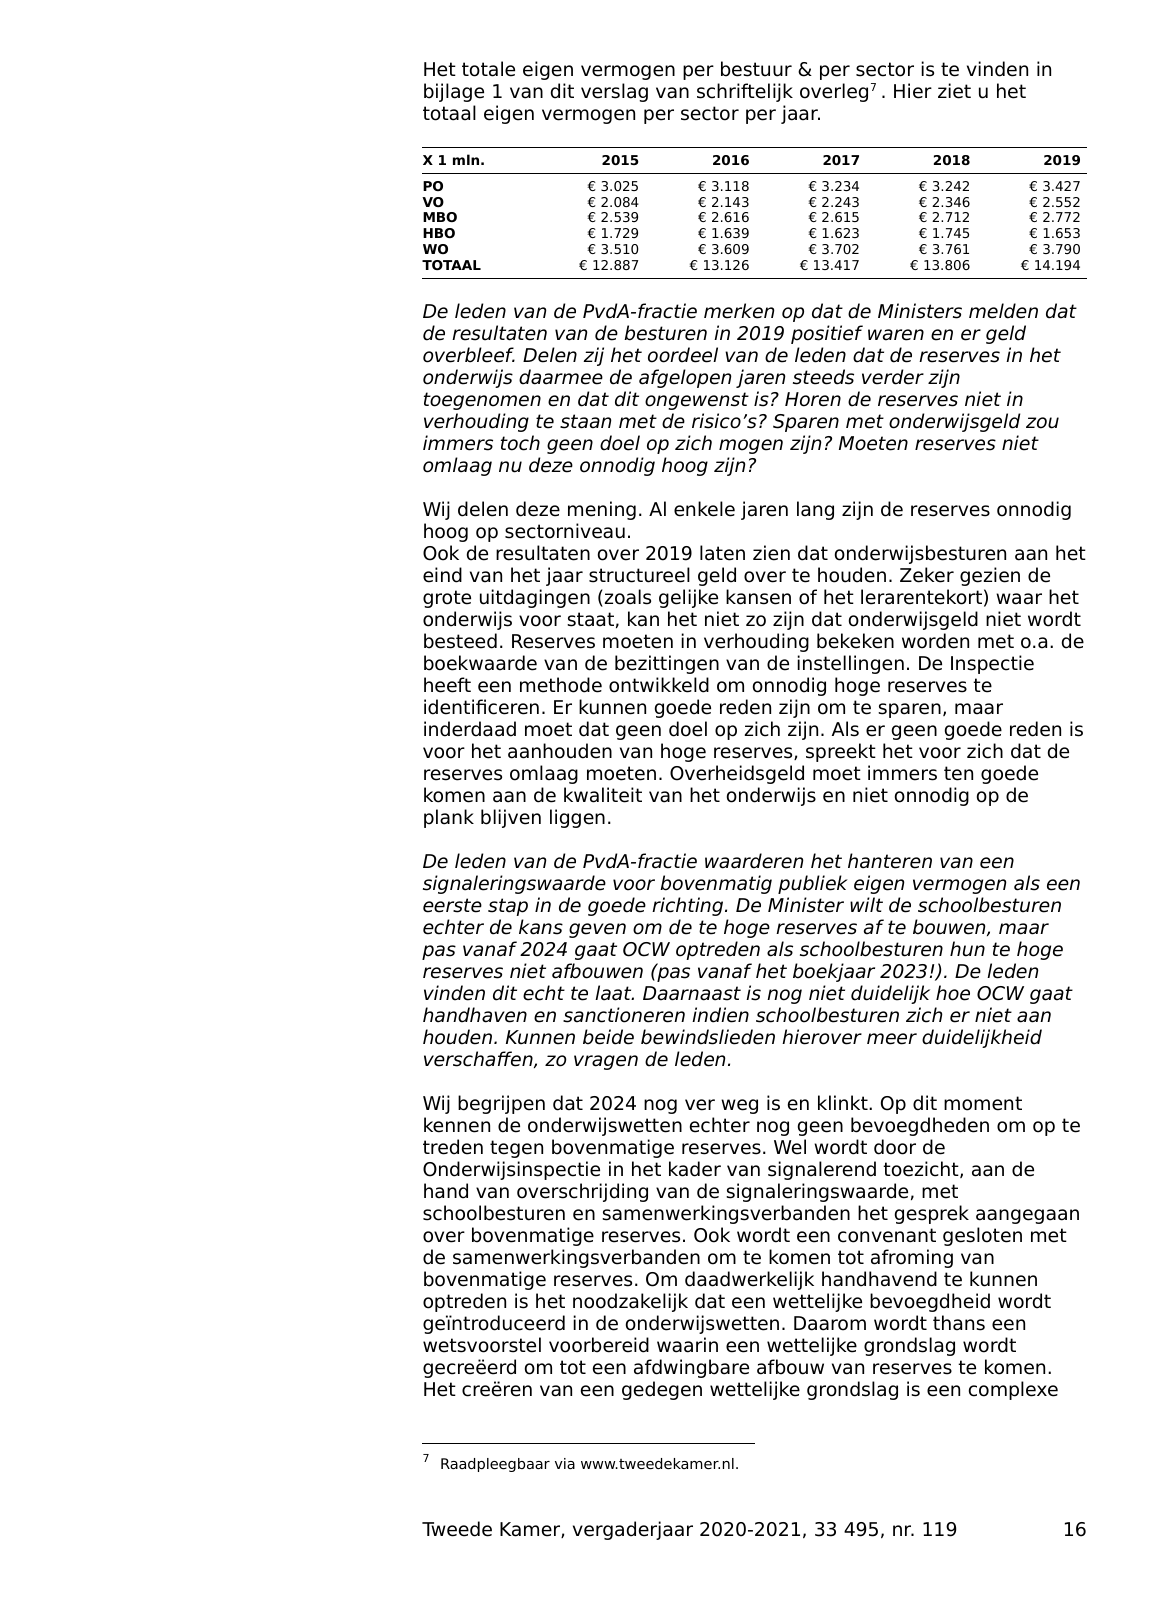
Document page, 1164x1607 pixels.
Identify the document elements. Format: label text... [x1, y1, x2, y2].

text De leden van de PvdA-fractie merken op dat de Ministers melden dat de resultaten van de besturen in 2019 positief waren en er geld overbleef. Delen zij het oordeel van de leden dat de reserves in het onderwijs daarmee de afgelopen jaren steeds verder zijn toegenomen en dat dit ongewenst is? Horen de reserves niet in verhouding te staan met de risico’s? Sparen met onderwijsgeld zou immers toch geen doel op zich mogen zijn? Moeten reserves niet omlaag nu deze onnodig hoog zijn? [422, 301, 1087, 477]
table_cell € 3.234 [755, 174, 866, 194]
table_cell VO [422, 195, 534, 210]
table_cell TOTAAL [422, 258, 534, 278]
text Raadpleegbaar via www.tweedekamer.nl. [422, 1452, 1087, 1474]
text De leden van de PvdA-fractie waarderen het hanteren van een signaleringswaarde voor bovenmatig publiek eigen vermogen als een eerste stap in de goede richting. De Minister wilt de schoolbesturen echter de kans geven om de te hoge reserves af te bouwen, maar pas vanaf 2024 gaat OCW optreden als schoolbesturen hun te hoge reserves niet afbouwen (pas vanaf het boekjaar 2023!). De leden vinden dit echt te laat. Daarnaast is nog niet duidelijk hoe OCW gaat handhaven en sanctioneren indien schoolbesturen zich er niet aan houden. Kunnen beide bewindslieden hierover meer duidelijkheid verschaffen, zo vragen de leden. [422, 851, 1087, 1071]
table_cell € 2.143 [645, 195, 755, 210]
table_header X 1 mln. [422, 148, 534, 173]
table_cell € 2.552 [976, 195, 1087, 210]
table_cell PO [422, 174, 534, 194]
table_header 2015 [535, 148, 645, 173]
table_cell € 1.745 [866, 226, 976, 242]
table_cell € 2.712 [866, 210, 976, 226]
table_cell € 2.084 [535, 195, 645, 210]
table_cell MBO [422, 210, 534, 226]
table_cell WO [422, 242, 534, 257]
table_cell € 13.126 [645, 258, 755, 278]
table_cell € 1.639 [645, 226, 755, 242]
table_cell € 1.729 [535, 226, 645, 242]
text Wij delen deze mening. Al enkele jaren lang zijn de reserves onnodig hoog op sectorniveau. [422, 499, 1087, 543]
table_cell € 3.242 [866, 174, 976, 194]
table_cell € 3.118 [645, 174, 755, 194]
table_cell € 13.806 [866, 258, 976, 278]
table_cell € 1.623 [755, 226, 866, 242]
table_cell € 3.025 [535, 174, 645, 194]
table_cell € 2.243 [755, 195, 866, 210]
table_cell € 3.510 [535, 242, 645, 257]
table_header 2017 [755, 148, 866, 173]
table_header 2019 [976, 148, 1087, 173]
table_cell € 13.417 [755, 258, 866, 278]
table_header 2018 [866, 148, 976, 173]
table_cell € 3.761 [866, 242, 976, 257]
table_cell € 12.887 [535, 258, 645, 278]
table_cell € 2.615 [755, 210, 866, 226]
table_cell € 14.194 [976, 258, 1087, 278]
table_cell € 2.616 [645, 210, 755, 226]
table_cell € 3.609 [645, 242, 755, 257]
table_cell HBO [422, 226, 534, 242]
text Het totale eigen vermogen per bestuur & per sector is te vinden in bijlage 1 van dit verslag van schriftelijk overleg. Hier ziet u het totaal eigen vermogen per sector per jaar. [422, 59, 1087, 125]
table_cell € 3.427 [976, 174, 1087, 194]
table_cell € 1.653 [976, 226, 1087, 242]
text Wij begrijpen dat 2024 nog ver weg is en klinkt. Op dit moment kennen de onderwijswetten echter nog geen bevoegdheden om op te treden tegen bovenmatige reserves. Wel wordt door de Onderwijsinspectie in het kader van signalerend toezicht, aan de hand van overschrijding van de signaleringswaarde, met schoolbesturen en samenwerkingsverbanden het gesprek aangegaan over bovenmatige reserves. Ook wordt een convenant gesloten met de samenwerkingsverbanden om te komen tot afroming van bovenmatige reserves. Om daadwerkelijk handhavend te kunnen optreden is het noodzakelijk dat een wettelijke bevoegdheid wordt geïntroduceerd in de onderwijswetten. Daarom wordt thans een wetsvoorstel voorbereid waarin een wettelijke grondslag wordt gecreëerd om tot een afdwingbare afbouw van reserves te komen. Het creëren van een gedegen wettelijke grondslag is een complexe [422, 1093, 1087, 1401]
text Ook de resultaten over 2019 laten zien dat onderwijsbesturen aan het eind van het jaar structureel geld over te houden. Zeker gezien de grote uitdagingen (zoals gelijke kansen of het lerarentekort) waar het onderwijs voor staat, kan het niet zo zijn dat onderwijsgeld niet wordt besteed. Reserves moeten in verhouding bekeken worden met o.a. de boekwaarde van de bezittingen van de instellingen. De Inspectie heeft een methode ontwikkeld om onnodig hoge reserves te identificeren. Er kunnen goede reden zijn om te sparen, maar inderdaad moet dat geen doel op zich zijn. Als er geen goede reden is voor het aanhouden van hoge reserves, spreekt het voor zich dat de reserves omlaag moeten. Overheidsgeld moet immers ten goede komen aan de kwaliteit van het onderwijs en niet onnodig op de plank blijven liggen. [422, 543, 1087, 829]
table_cell € 2.772 [976, 210, 1087, 226]
table_cell € 3.790 [976, 242, 1087, 257]
table_cell € 2.346 [866, 195, 976, 210]
table_header 2016 [645, 148, 755, 173]
table_cell € 2.539 [535, 210, 645, 226]
table_cell € 3.702 [755, 242, 866, 257]
